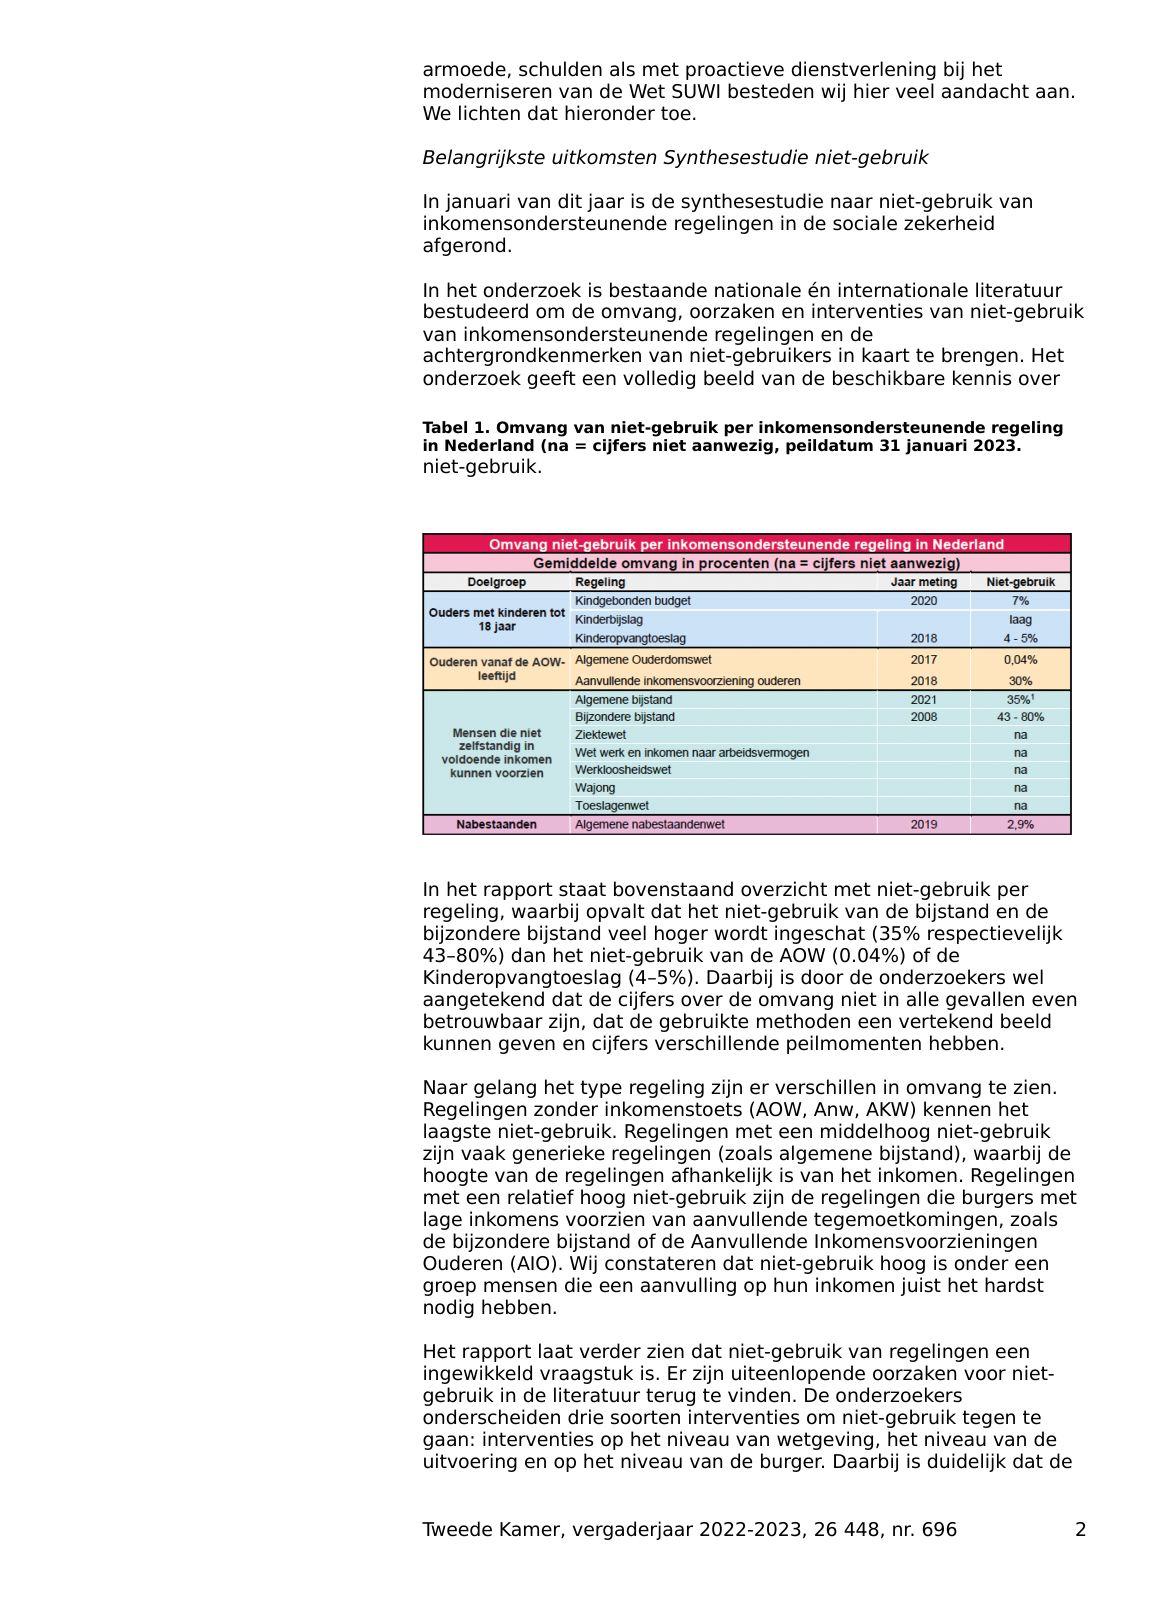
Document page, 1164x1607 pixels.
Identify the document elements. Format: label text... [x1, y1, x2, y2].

text In het onderzoek is bestaande nationale én internationale literatuur bestudeerd om de omvang, oorzaken en interventies van niet-gebruik van inkomensondersteunende regelingen en de achtergrondkenmerken van niet-gebruikers in kaart te brengen. Het onderzoek geeft een volledig beeld van de beschikbare kennis over niet-gebruik. [422, 279, 1087, 477]
text Het rapport laat verder zien dat niet-gebruik van regelingen een ingewikkeld vraagstuk is. Er zijn uiteenlopende oorzaken voor niet-gebruik in de literatuur terug te vinden. De onderzoekers onderscheiden drie soorten interventies om niet-gebruik tegen te gaan: interventies op het niveau van wetgeving, het niveau van de uitvoering en op het niveau van de burger. Daarbij is duidelijk dat de [422, 1341, 1087, 1473]
picture [422, 533, 1072, 835]
subtitle Belangrijkste uitkomsten Synthesestudie niet-gebruik [422, 147, 1087, 169]
text armoede, schulden als met proactieve dienstverlening bij het moderniseren van de Wet SUWI besteden wij hier veel aandacht aan. We lichten dat hieronder toe. [422, 59, 1087, 125]
text Tabel 1. Omvang van niet-gebruik per inkomensondersteunende regeling in Nederland (na = cijfers niet aanwezig, peildatum 31 januari 2023. [422, 419, 1072, 456]
text In het rapport staat bovenstaand overzicht met niet-gebruik per regeling, waarbij opvalt dat het niet-gebruik van de bijstand en de bijzondere bijstand veel hoger wordt ingeschat (35% respectievelijk 43–80%) dan het niet-gebruik van de AOW (0.04%) of de Kinderopvangtoeslag (4–5%). Daarbij is door de onderzoekers wel aangetekend dat de cijfers over de omvang niet in alle gevallen even betrouwbaar zijn, dat de gebruikte methoden een vertekend beeld kunnen geven en cijfers verschillende peilmomenten hebben. [422, 879, 1087, 1054]
text In januari van dit jaar is de synthesestudie naar niet-gebruik van inkomensondersteunende regelingen in de sociale zekerheid afgerond. [422, 191, 1087, 257]
text Naar gelang het type regeling zijn er verschillen in omvang te zien. Regelingen zonder inkomenstoets (AOW, Anw, AKW) kennen het laagste niet-gebruik. Regelingen met een middelhoog niet-gebruik zijn vaak generieke regelingen (zoals algemene bijstand), waarbij de hoogte van de regelingen afhankelijk is van het inkomen. Regelingen met een relatief hoog niet-gebruik zijn de regelingen die burgers met lage inkomens voorzien van aanvullende tegemoetkomingen, zoals de bijzondere bijstand of de Aanvullende Inkomensvoorzieningen Ouderen (AIO). Wij constateren dat niet-gebruik hoog is onder een groep mensen die een aanvulling op hun inkomen juist het hardst nodig hebben. [422, 1077, 1087, 1318]
